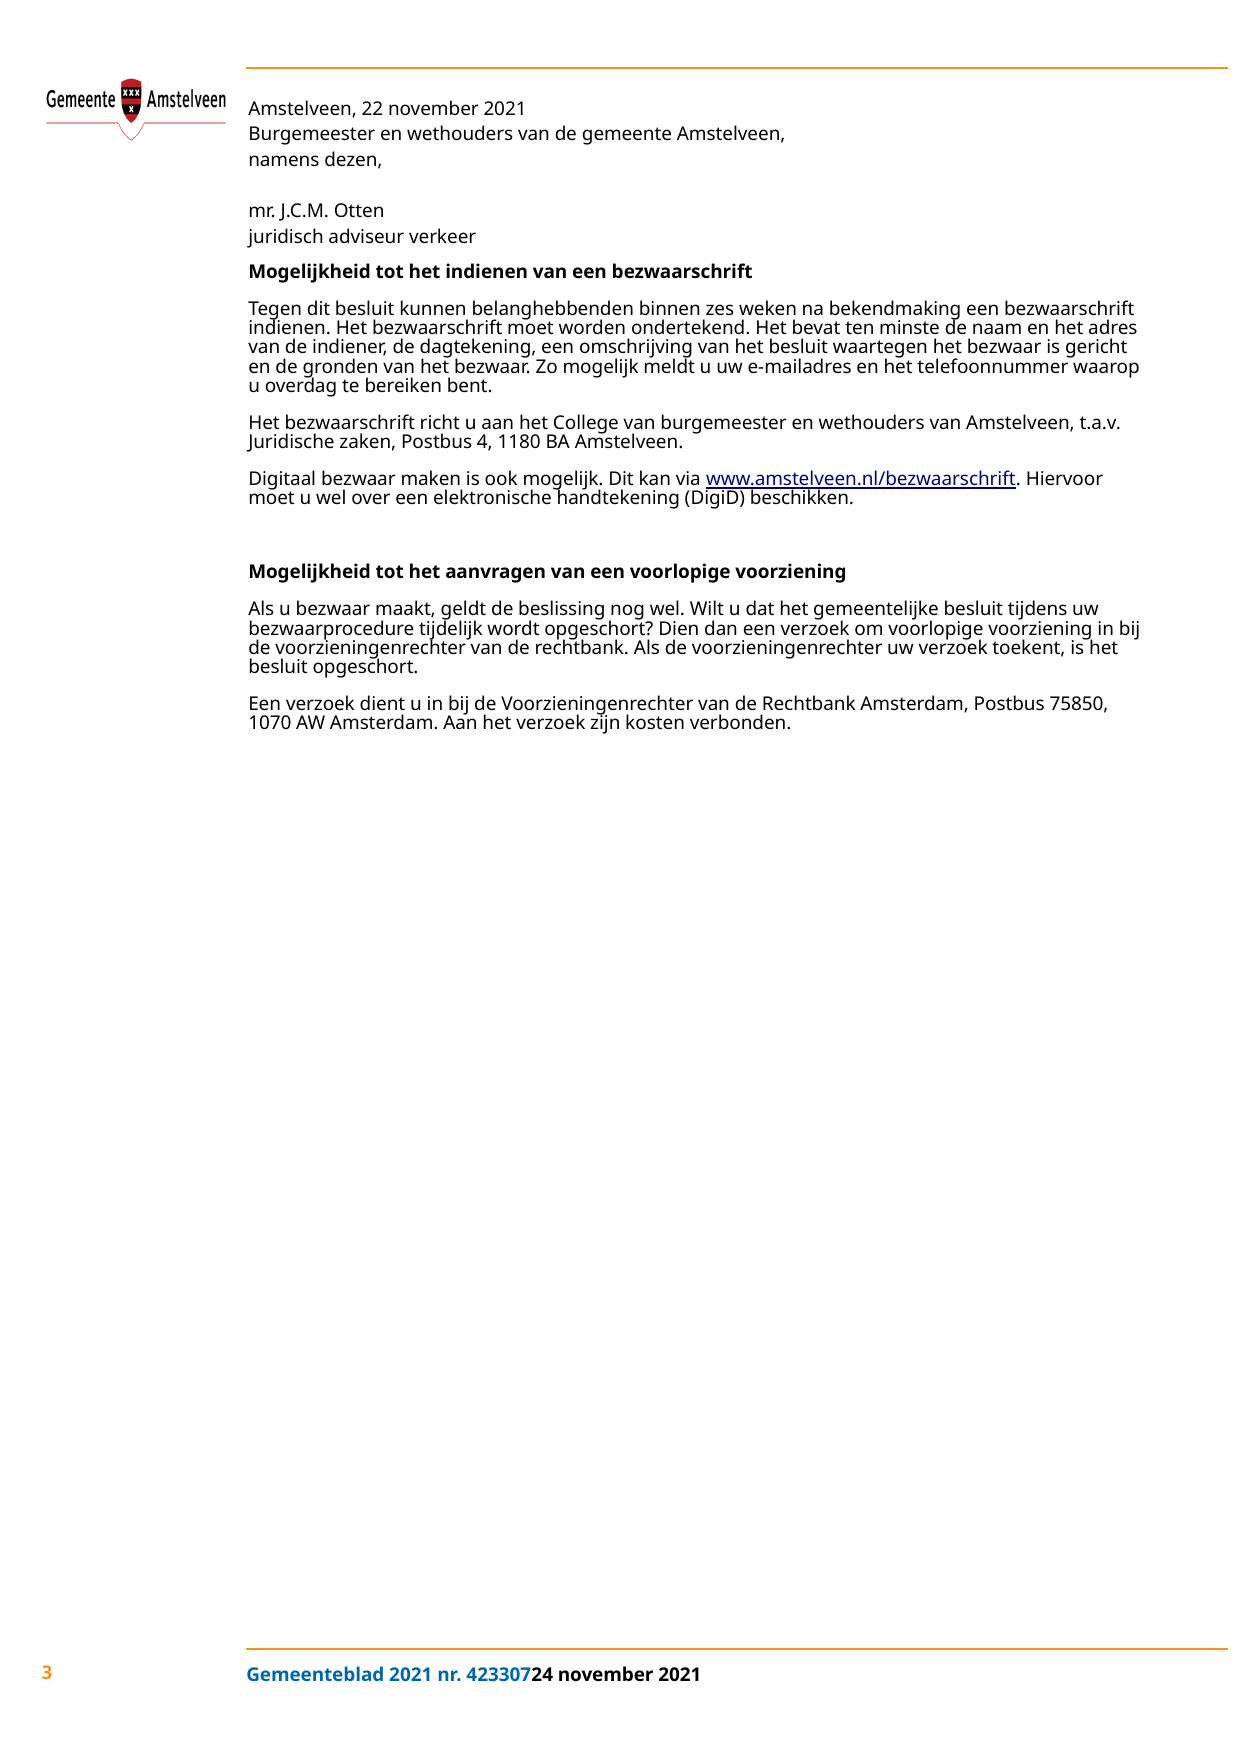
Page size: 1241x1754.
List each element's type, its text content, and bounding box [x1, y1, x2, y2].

text namens dezen, [248, 146, 1152, 172]
text Het bezwaarschrift richt u aan het College van burgemeester en wethouders van Amstelveen, t.a.v. Juridische zaken, Postbus 4, 1180 BA Amstelveen. [248, 414, 1152, 452]
text juridisch adviseur verkeer [248, 223, 1152, 249]
text Amstelveen, 22 november 2021 [248, 95, 1152, 121]
text Tegen dit besluit kunnen belanghebbenden binnen zes weken na bekendmaking een bezwaarschrift indienen. Het bezwaarschrift moet worden ondertekend. Het bevat ten minste de naam en het adres van de indiener, de dagtekening, een omschrijving van het besluit waartegen het bezwaar is gericht en de gronden van het bezwaar. Zo mogelijk meldt u uw e-mailadres en het telefoonnummer waarop u overdag te bereiken bent. [248, 300, 1152, 396]
text mr. J.C.M. Otten [248, 198, 1152, 223]
text Digitaal bezwaar maken is ook mogelijk. Dit kan via www.amstelveen.nl/bezwaarschrift. Hiervoor moet u wel over een elektronische handtekening (DigiD) beschikken. [248, 470, 1152, 509]
text Als u bezwaar maakt, geldt de beslissing nog wel. Wilt u dat het gemeentelijke besluit tijdens uw bezwaarprocedure tijdelijk wordt opgeschort? Dien dan een verzoek om voorlopige voorziening in bij de voorzieningenrechter van de rechtbank. Als de voorzieningenrechter uw verzoek toekent, is het besluit opgeschort. [248, 600, 1152, 677]
picture [41, 47, 231, 172]
text Mogelijkheid tot het aanvragen van een voorlopige voorziening [248, 563, 1152, 583]
text Mogelijkheid tot het indienen van een bezwaarschrift [248, 263, 1152, 282]
text Een verzoek dient u in bij de Voorzieningenrechter van de Rechtbank Amsterdam, Postbus 75850, 1070 AW Amsterdam. Aan het verzoek zijn kosten verbonden. [248, 695, 1152, 734]
text Burgemeester en wethouders van de gemeente Amstelveen, [248, 121, 1152, 146]
